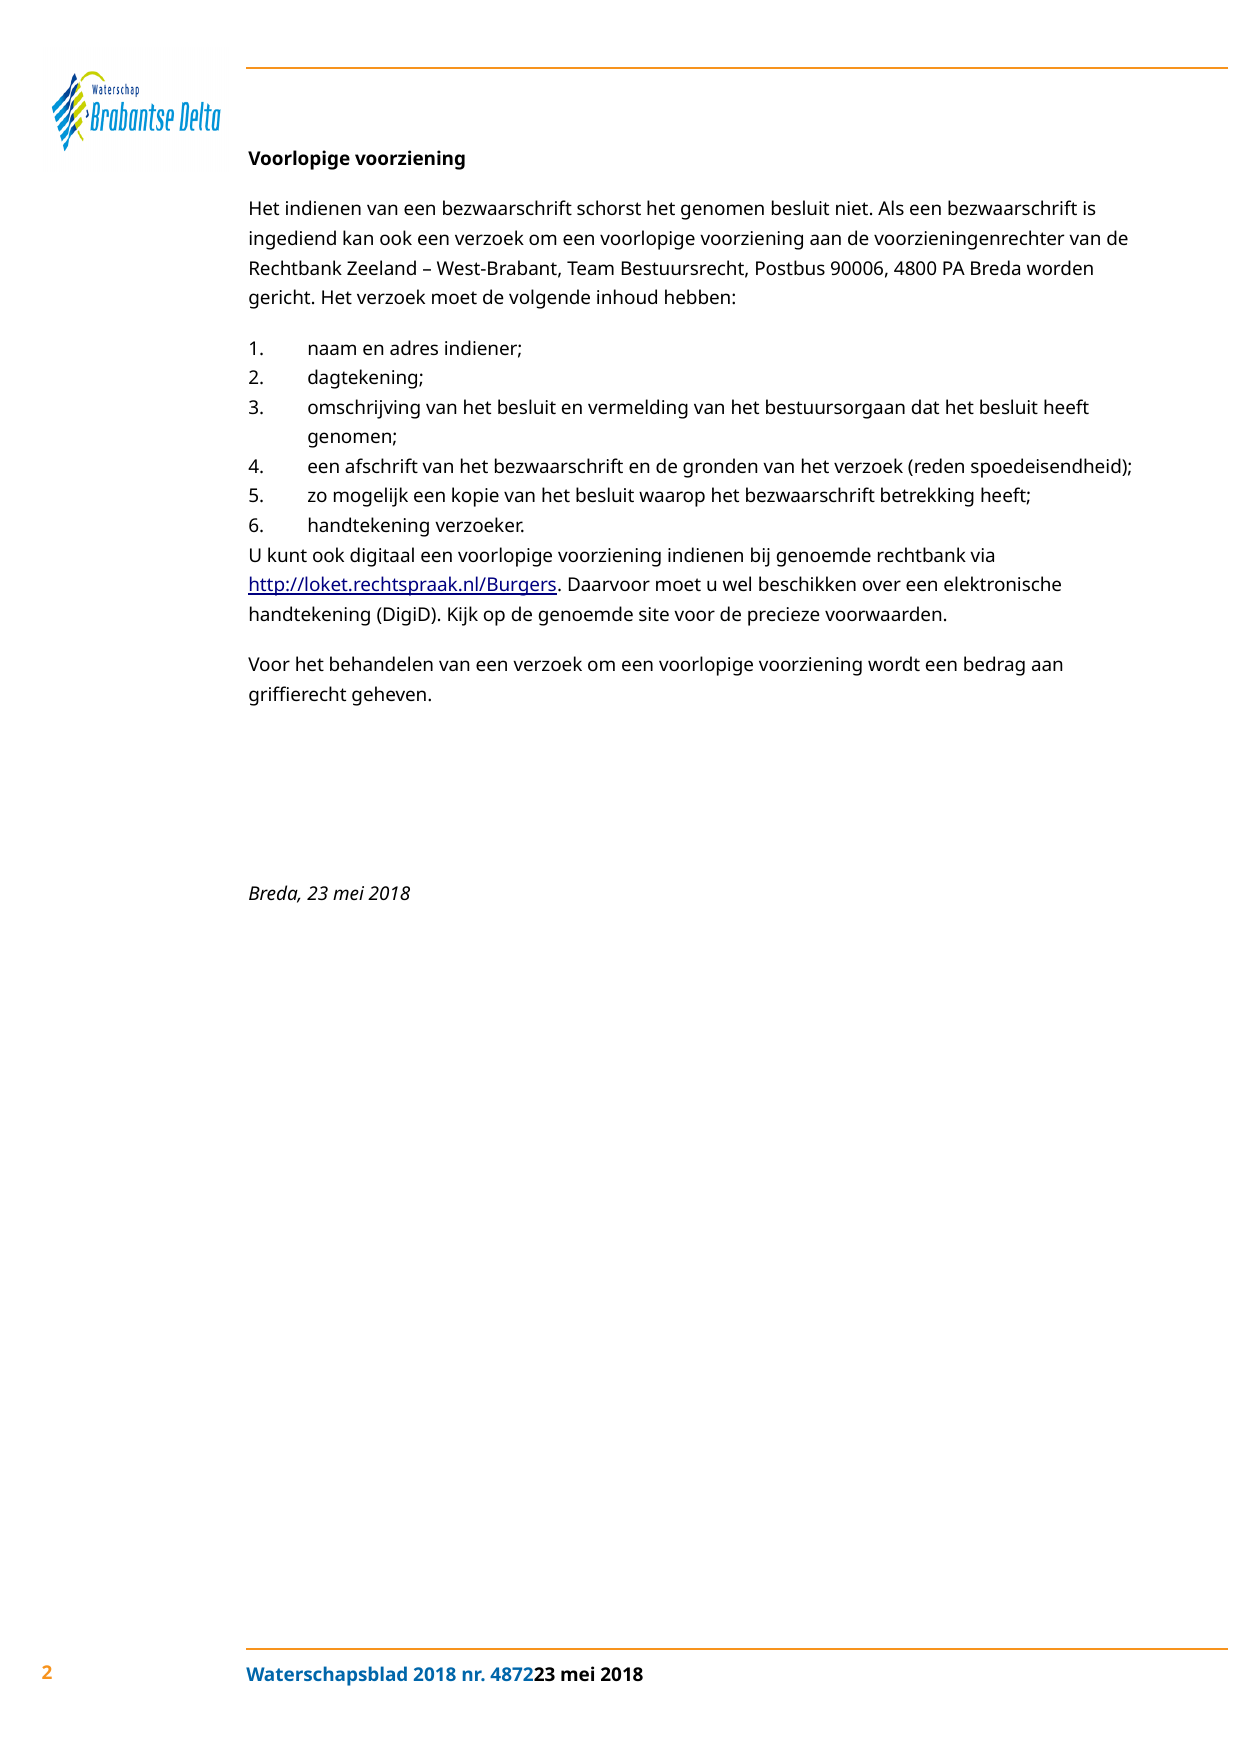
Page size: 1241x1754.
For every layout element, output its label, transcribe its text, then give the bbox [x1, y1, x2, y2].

text U kunt ook digitaal een voorlopige voorziening indienen bij genoemde rechtbank via http://loket.rechtspraak.nl/Burgers. Daarvoor moet u wel beschikken over een elektronische handtekening (DigiD). Kijk op de genoemde site voor de precieze voorwaarden. [248, 542, 1152, 627]
list handtekening verzoeker. [248, 512, 1152, 538]
list een afschrift van het bezwaarschrift en de gronden van het verzoek (reden spoedeisendheid); [248, 453, 1152, 479]
list dagtekening; [248, 364, 1152, 390]
text Voor het behandelen van een verzoek om een voorlopige voorziening wordt een bedrag aan griffierecht geheven. [248, 651, 1152, 707]
text Breda, 23 mei 2018 [248, 880, 1152, 906]
picture [41, 47, 231, 172]
text Voorlopige voorziening [248, 145, 1152, 171]
list zo mogelijk een kopie van het besluit waarop het bezwaarschrift betrekking heeft; [248, 483, 1152, 508]
list omschrijving van het besluit en vermelding van het bestuursorgaan dat het besluit heeft genomen; [248, 394, 1152, 449]
list naam en adres indiener; [248, 335, 1152, 361]
text Het indienen van een bezwaarschrift schorst het genomen besluit niet. Als een bezwaarschrift is ingediend kan ook een verzoek om een voorlopige voorziening aan de voorzieningenrechter van de Rechtbank Zeeland – West-Brabant, Team Bestuursrecht, Postbus 90006, 4800 PA Breda worden gericht. Het verzoek moet de volgende inhoud hebben: [248, 196, 1152, 310]
